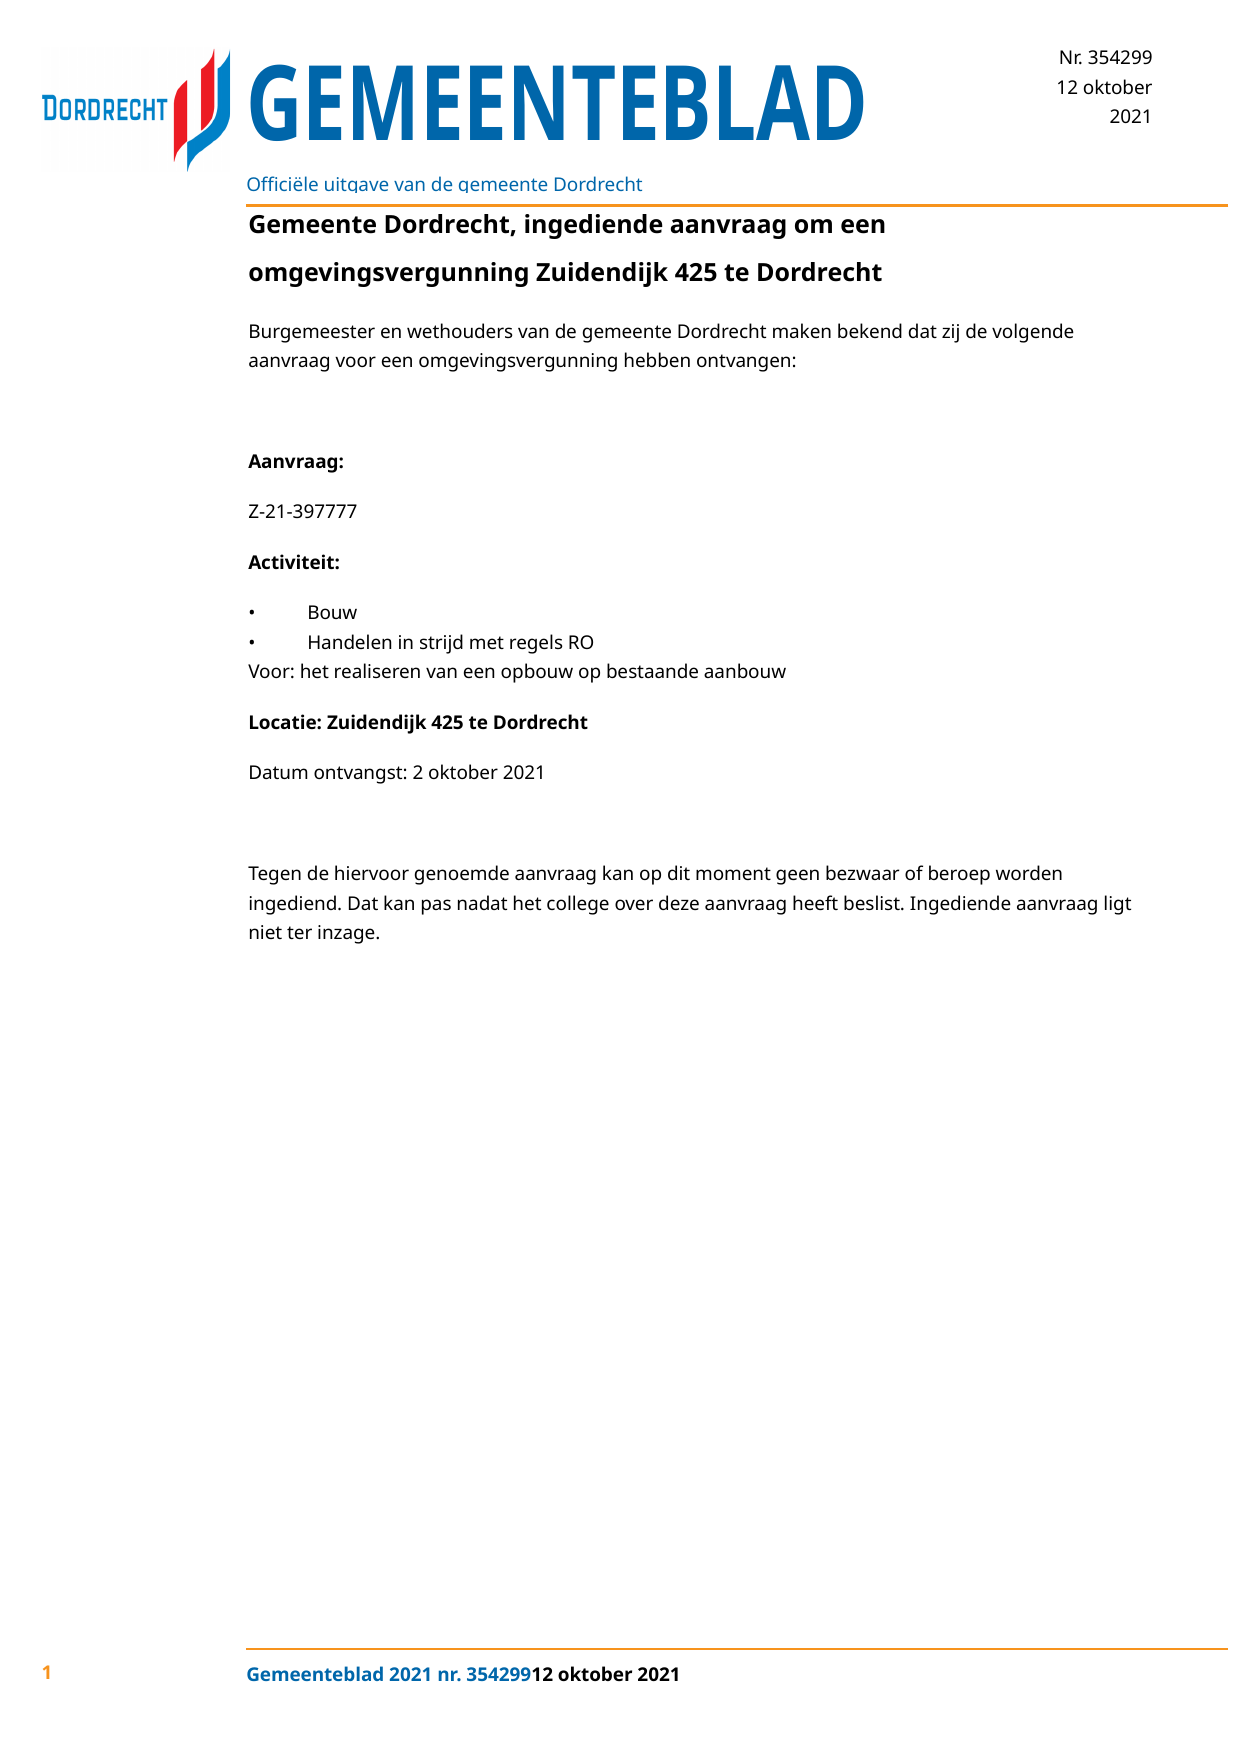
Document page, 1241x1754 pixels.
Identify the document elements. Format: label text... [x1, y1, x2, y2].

picture [41, 47, 231, 172]
text Burgemeester en wethouders van de gemeente Dordrecht maken bekend dat zij de volgende aanvraag voor een omgevingsvergunning hebben ontvangen: [248, 318, 1152, 373]
text Gemeente Dordrecht, ingediende aanvraag om een omgevingsvergunning Zuidendijk 425 te Dordrecht [248, 207, 1152, 288]
text Z-21-397777 [248, 499, 1152, 524]
text Voor: het realiseren van een opbouw op bestaande aanbouw [248, 659, 1152, 684]
text Activiteit: [248, 549, 1152, 575]
text Locatie: Zuidendijk 425 te Dordrecht [248, 709, 1152, 735]
list Bouw [248, 599, 1152, 625]
text Tegen de hiervoor genoemde aanvraag kan op dit moment geen bezwaar of beroep worden ingediend. Dat kan pas nadat het college over deze aanvraag heeft beslist. Ingediende aanvraag ligt niet ter inzage. [248, 860, 1152, 945]
list Handelen in strijd met regels RO [248, 629, 1152, 655]
text Datum ontvangst: 2 oktober 2021 [248, 759, 1152, 785]
text Aanvraag: [248, 448, 1152, 474]
